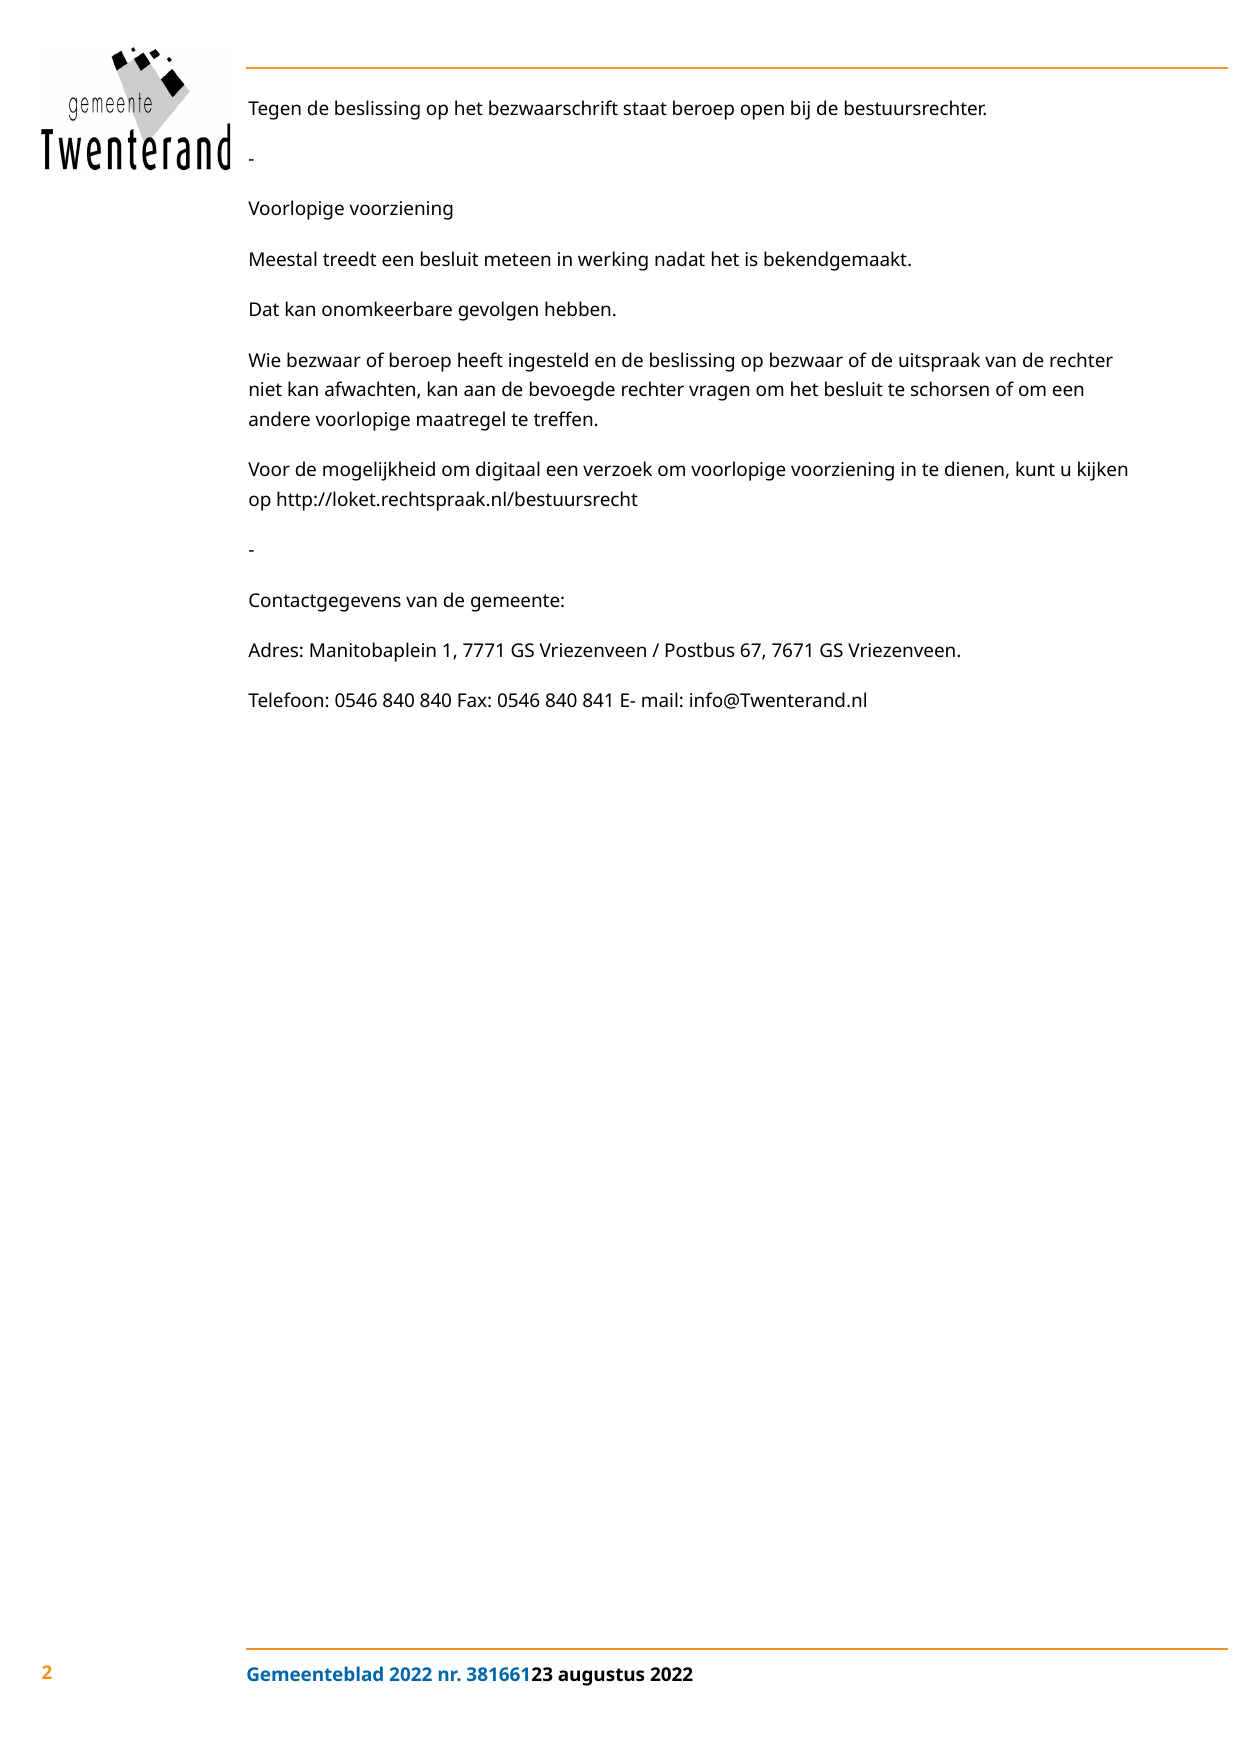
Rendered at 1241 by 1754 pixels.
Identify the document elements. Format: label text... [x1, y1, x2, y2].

text Contactgegevens van de gemeente: [248, 587, 1152, 613]
text Voorlopige voorziening [248, 196, 1152, 221]
text Meestal treedt een besluit meteen in werking nadat het is bekendgemaakt. [248, 246, 1152, 272]
text Adres: Manitobaplein 1, 7771 GS Vriezenveen / Postbus 67, 7671 GS Vriezenveen. [248, 637, 1152, 663]
text Wie bezwaar of beroep heeft ingesteld en de beslissing op bezwaar of de uitspraak van de rechter niet kan afwachten, kan aan de bevoegde rechter vragen om het besluit te schorsen of om een andere voorlopige maatregel te treffen. [248, 347, 1152, 432]
text Telefoon: 0546 840 840 Fax: 0546 840 841 E- mail: info@Twenterand.nl [248, 688, 1152, 713]
text Dat kan onomkeerbare gevolgen hebben. [248, 296, 1152, 322]
text - [248, 536, 1152, 562]
text - [248, 145, 1152, 171]
text Voor de mogelijkheid om digitaal een verzoek om voorlopige voorziening in te dienen, kunt u kijken op http://loket.rechtspraak.nl/bestuursrecht [248, 456, 1152, 512]
text Tegen de beslissing op het bezwaarschrift staat beroep open bij de bestuursrechter. [248, 95, 1152, 121]
picture [41, 47, 231, 172]
